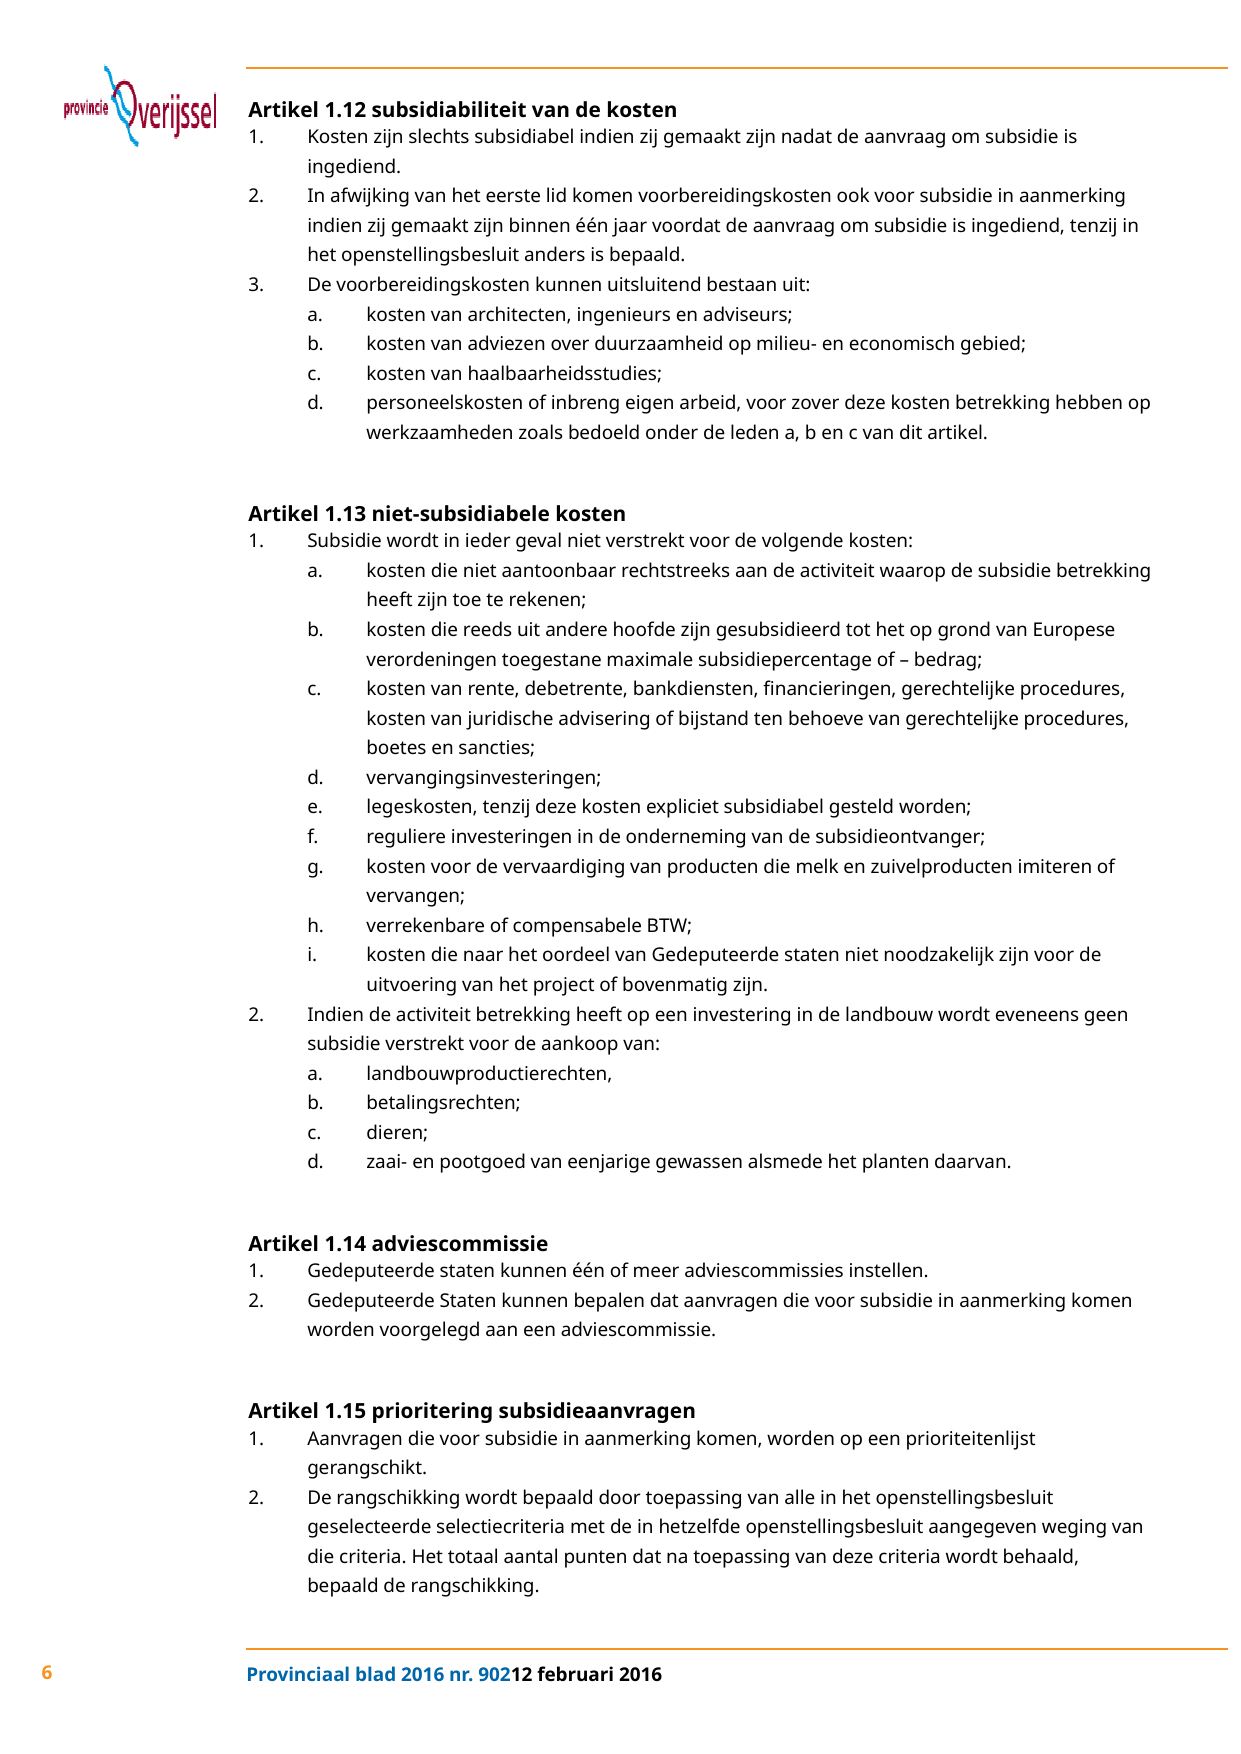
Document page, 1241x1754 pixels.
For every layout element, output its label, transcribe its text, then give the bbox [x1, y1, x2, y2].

list personeelskosten of inbreng eigen arbeid, voor zover deze kosten betrekking hebben op werkzaamheden zoals bedoeld onder de leden a, b en c van dit artikel. [307, 389, 1152, 445]
list Indien de activiteit betrekking heeft op een investering in de landbouw wordt eveneens geen subsidie verstrekt voor de aankoop van: [248, 1001, 1152, 1056]
list De voorbereidingskosten kunnen uitsluitend bestaan uit: [248, 271, 1152, 297]
list betalingsrechten; [307, 1089, 1152, 1115]
text Artikel 1.13 niet-subsidiabele kosten [248, 499, 1152, 527]
list In afwijking van het eerste lid komen voorbereidingskosten ook voor subsidie in aanmerking indien zij gemaakt zijn binnen één jaar voordat de aanvraag om subsidie is ingediend, tenzij in het openstellingsbesluit anders is bepaald. [248, 182, 1152, 267]
list Aanvragen die voor subsidie in aanmerking komen, worden op een prioriteitenlijst gerangschikt. [248, 1425, 1152, 1480]
text Artikel 1.12 subsidiabiliteit van de kosten [248, 95, 1152, 123]
list dieren; [307, 1119, 1152, 1145]
picture [41, 47, 231, 172]
list vervangingsinvesteringen; [307, 764, 1152, 790]
list Gedeputeerde Staten kunnen bepalen dat aanvragen die voor subsidie in aanmerking komen worden voorgelegd aan een adviescommissie. [248, 1287, 1152, 1342]
list kosten van haalbaarheidsstudies; [307, 360, 1152, 386]
list kosten van architecten, ingenieurs en adviseurs; [307, 301, 1152, 326]
list reguliere investeringen in de onderneming van de subsidieontvanger; [307, 823, 1152, 849]
text Artikel 1.15 prioritering subsidieaanvragen [248, 1396, 1152, 1425]
list kosten die niet aantoonbaar rechtstreeks aan de activiteit waarop de subsidie betrekking heeft zijn toe te rekenen; [307, 557, 1152, 612]
list Gedeputeerde staten kunnen één of meer adviescommissies instellen. [248, 1257, 1152, 1283]
list verrekenbare of compensabele BTW; [307, 912, 1152, 938]
list kosten van rente, debetrente, bankdiensten, financieringen, gerechtelijke procedures, kosten van juridische advisering of bijstand ten behoeve van gerechtelijke procedures, boetes en sancties; [307, 675, 1152, 760]
list kosten voor de vervaardiging van producten die melk en zuivelproducten imiteren of vervangen; [307, 853, 1152, 908]
list Subsidie wordt in ieder geval niet verstrekt voor de volgende kosten: [248, 527, 1152, 553]
text Artikel 1.14 adviescommissie [248, 1229, 1152, 1257]
list zaai- en pootgoed van eenjarige gewassen alsmede het planten daarvan. [307, 1149, 1152, 1174]
list Kosten zijn slechts subsidiabel indien zij gemaakt zijn nadat de aanvraag om subsidie is ingediend. [248, 123, 1152, 178]
list kosten die naar het oordeel van Gedeputeerde staten niet noodzakelijk zijn voor de uitvoering van het project of bovenmatig zijn. [307, 942, 1152, 997]
list kosten die reeds uit andere hoofde zijn gesubsidieerd tot het op grond van Europese verordeningen toegestane maximale subsidiepercentage of – bedrag; [307, 616, 1152, 672]
list De rangschikking wordt bepaald door toepassing van alle in het openstellingsbesluit geselecteerde selectiecriteria met de in hetzelfde openstellingsbesluit aangegeven weging van die criteria. Het totaal aantal punten dat na toepassing van deze criteria wordt behaald, bepaald de rangschikking. [248, 1484, 1152, 1598]
list legeskosten, tenzij deze kosten expliciet subsidiabel gesteld worden; [307, 794, 1152, 819]
list kosten van adviezen over duurzaamheid op milieu- en economisch gebied; [307, 330, 1152, 356]
list landbouwproductierechten, [307, 1060, 1152, 1086]
